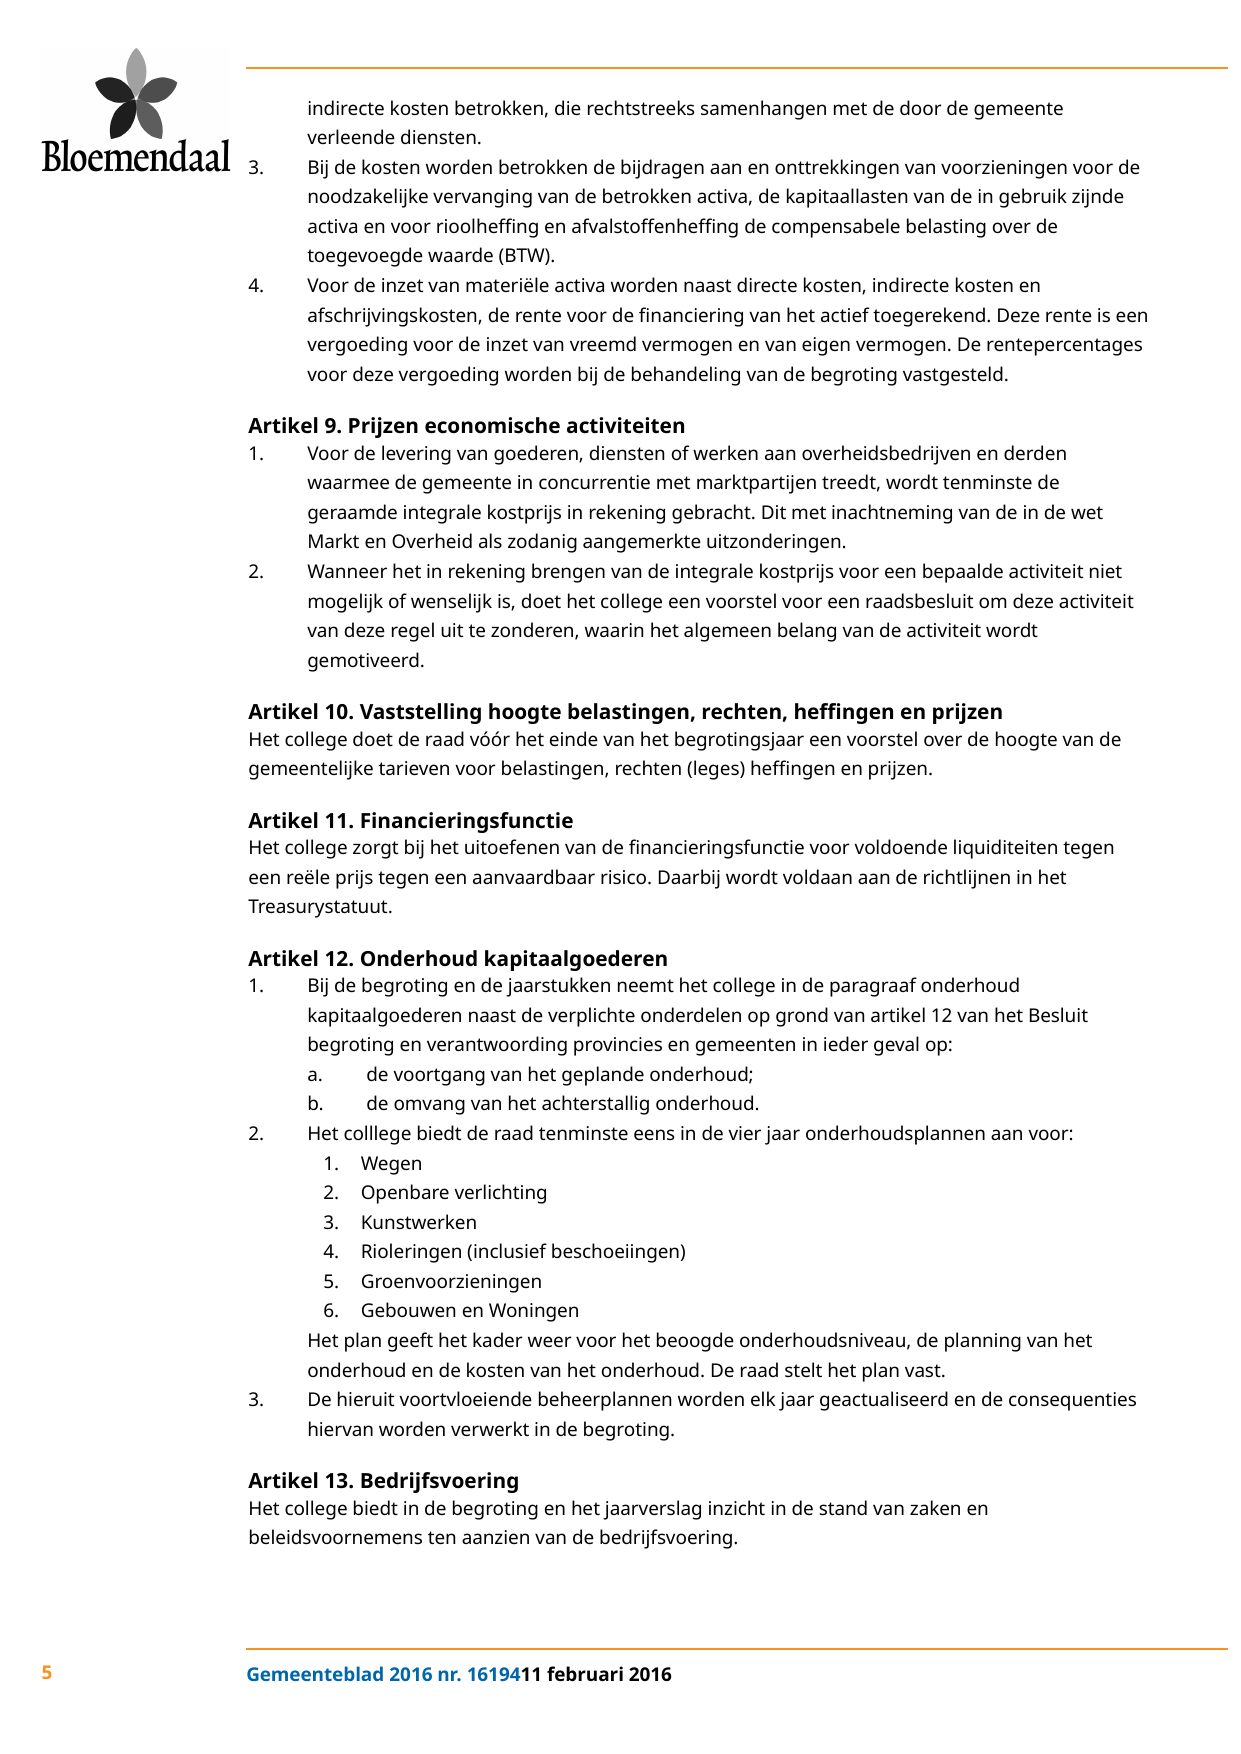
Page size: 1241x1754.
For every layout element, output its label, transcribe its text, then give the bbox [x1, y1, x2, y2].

text Artikel 13. Bedrijfsvoering [248, 1466, 1152, 1495]
text Het college biedt in de begroting en het jaarverslag inzicht in de stand van zaken en beleidsvoornemens ten aanzien van de bedrijfsvoering. [248, 1495, 1152, 1550]
text Het college zorgt bij het uitoefenen van de financieringsfunctie voor voldoende liquiditeiten tegen een reële prijs tegen een aanvaardbaar risico. Daarbij wordt voldaan aan de richtlijnen in het Treasurystatuut. [248, 834, 1152, 919]
text Artikel 11. Financieringsfunctie [248, 806, 1152, 834]
list Voor de inzet van materiële activa worden naast directe kosten, indirecte kosten en afschrijvingskosten, de rente voor de financiering van het actief toegerekend. Deze rente is een vergoeding voor de inzet van vreemd vermogen en van eigen vermogen. De rentepercentages voor deze vergoeding worden bij de behandeling van de begroting vastgesteld. [248, 272, 1152, 387]
list Het plan geeft het kader weer voor het beoogde onderhoudsniveau, de planning van het onderhoud en de kosten van het onderhoud. De raad stelt het plan vast. [248, 1327, 1152, 1383]
text Artikel 10. Vaststelling hoogte belastingen, rechten, heffingen en prijzen [248, 697, 1152, 726]
list Voor de levering van goederen, diensten of werken aan overheidsbedrijven en derden waarmee de gemeente in concurrentie met marktpartijen treedt, wordt tenminste de geraamde integrale kostprijs in rekening gebracht. Dit met inachtneming van de in de wet Markt en Overheid als zodanig aangemerkte uitzonderingen. [248, 440, 1152, 554]
list Het colllege biedt de raad tenminste eens in de vier jaar onderhoudsplannen aan voor: [248, 1120, 1152, 1146]
list Kunstwerken [323, 1209, 1152, 1235]
text Artikel 9. Prijzen economische activiteiten [248, 411, 1152, 440]
list Groenvoorzieningen [323, 1268, 1152, 1294]
list Wanneer het in rekening brengen van de integrale kostprijs voor een bepaalde activiteit niet mogelijk of wenselijk is, doet het college een voorstel voor een raadsbesluit om deze activiteit van deze regel uit te zonderen, waarin het algemeen belang van de activiteit wordt gemotiveerd. [248, 558, 1152, 673]
list Bij de kosten worden betrokken de bijdragen aan en onttrekkingen van voorzieningen voor de noodzakelijke vervanging van de betrokken activa, de kapitaallasten van de in gebruik zijnde activa en voor rioolheffing en afvalstoffenheffing de compensabele belasting over de toegevoegde waarde (BTW). [248, 154, 1152, 268]
list Rioleringen (inclusief beschoeiingen) [323, 1238, 1152, 1264]
text Het college doet de raad vóór het einde van het begrotingsjaar een voorstel over de hoogte van de gemeentelijke tarieven voor belastingen, rechten (leges) heffingen en prijzen. [248, 726, 1152, 781]
list indirecte kosten betrokken, die rechtstreeks samenhangen met de door de gemeente verleende diensten. [248, 95, 1152, 150]
list De hieruit voortvloeiende beheerplannen worden elk jaar geactualiseerd en de consequenties hiervan worden verwerkt in de begroting. [248, 1386, 1152, 1442]
text Artikel 12. Onderhoud kapitaalgoederen [248, 944, 1152, 972]
list Gebouwen en Woningen [323, 1298, 1152, 1323]
list de voortgang van het geplande onderhoud; [307, 1061, 1152, 1087]
list de omvang van het achterstallig onderhoud. [307, 1091, 1152, 1116]
list Wegen [323, 1150, 1152, 1176]
list Openbare verlichting [323, 1179, 1152, 1205]
picture [41, 47, 231, 172]
list Bij de begroting en de jaarstukken neemt het college in de paragraaf onderhoud kapitaalgoederen naast de verplichte onderdelen op grond van artikel 12 van het Besluit begroting en verantwoording provincies en gemeenten in ieder geval op: [248, 972, 1152, 1057]
